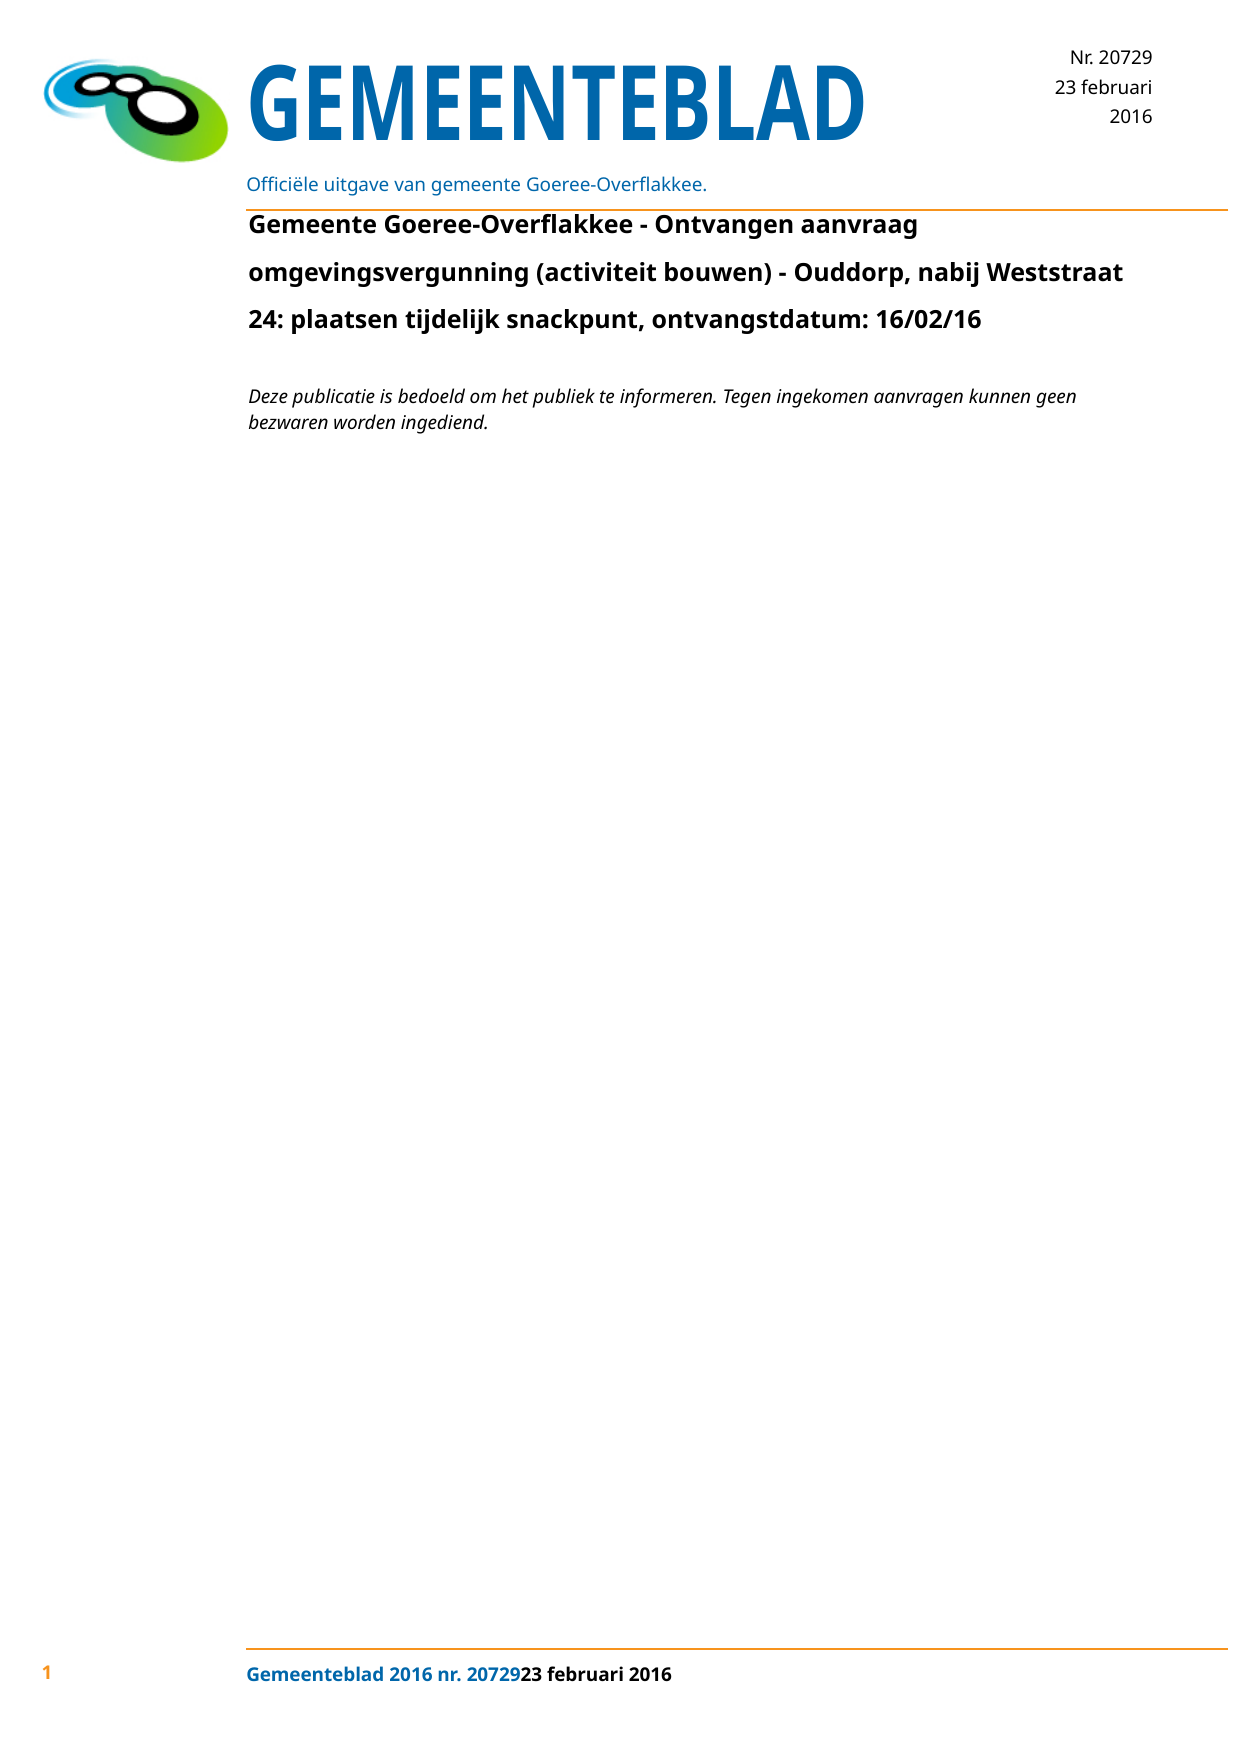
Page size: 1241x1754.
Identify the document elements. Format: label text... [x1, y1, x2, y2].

text Deze publicatie is bedoeld om het publiek te informeren. Tegen ingekomen aanvragen kunnen geen bezwaren worden ingediend. [248, 384, 1152, 435]
text Gemeente Goeree-Overflakkee - Ontvangen aanvraag omgevingsvergunning (activiteit bouwen) - Ouddorp, nabij Weststraat 24: plaatsen tijdelijk snackpunt, ontvangstdatum: 16/02/16 [248, 211, 1152, 336]
picture [41, 47, 231, 172]
